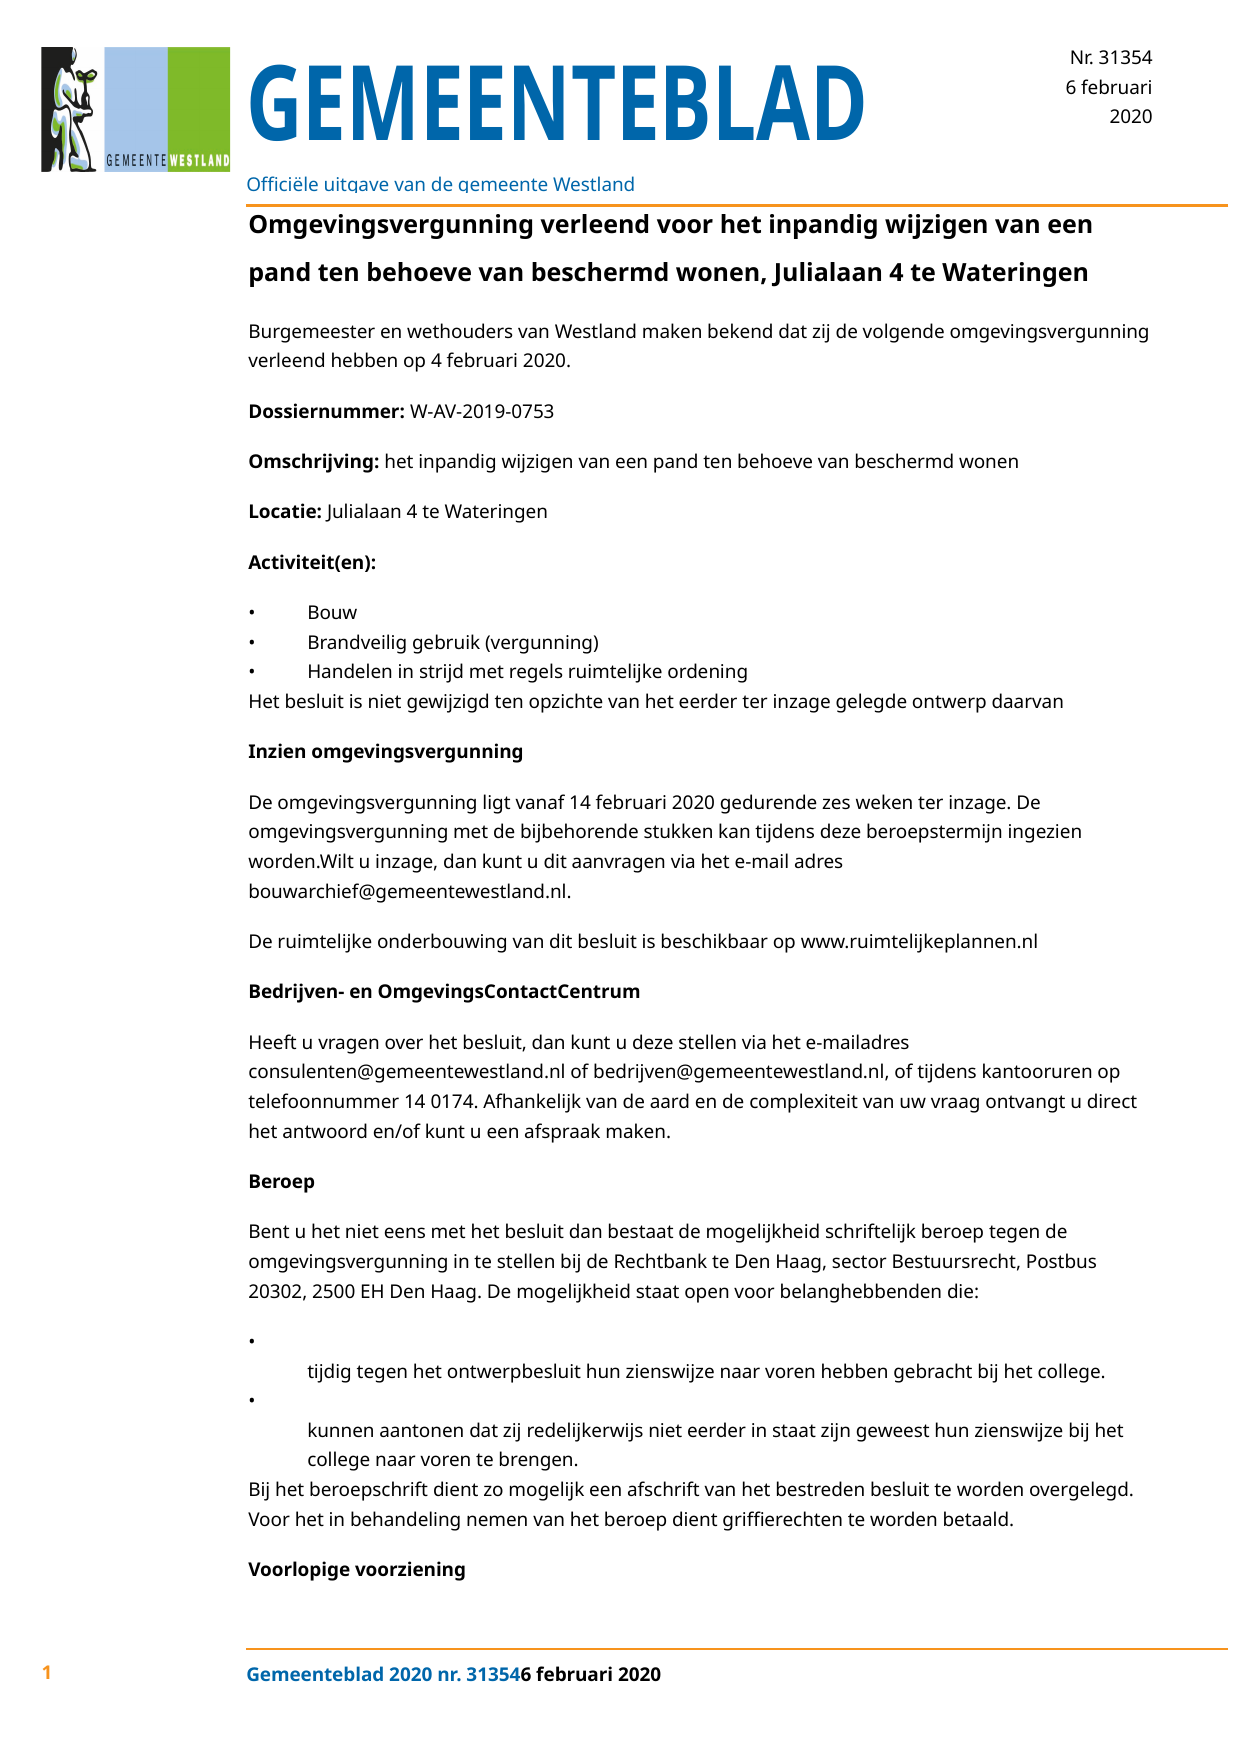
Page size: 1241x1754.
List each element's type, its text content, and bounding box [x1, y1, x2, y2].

text Activiteit(en): [248, 549, 1152, 575]
text Het besluit is niet gewijzigd ten opzichte van het eerder ter inzage gelegde ontwerp daarvan [248, 688, 1152, 714]
picture [41, 47, 231, 172]
text Heeft u vragen over het besluit, dan kunt u deze stellen via het e-mailadres consulenten@gemeentewestland.nl of bedrijven@gemeentewestland.nl, of tijdens kantooruren op telefoonnummer 14 0174. Afhankelijk van de aard en de complexiteit van uw vraag ontvangt u direct het antwoord en/of kunt u een afspraak maken. [248, 1029, 1152, 1144]
text Voorlopige voorziening [248, 1556, 1152, 1582]
list Bouw [248, 599, 1152, 625]
text Beroep [248, 1168, 1152, 1194]
list Handelen in strijd met regels ruimtelijke ordening [248, 659, 1152, 684]
text Bent u het niet eens met het besluit dan bestaat de mogelijkheid schriftelijk beroep tegen de omgevingsvergunning in te stellen bij de Rechtbank te Den Haag, sector Bestuursrecht, Postbus 20302, 2500 EH Den Haag. De mogelijkheid staat open voor belanghebbenden die: [248, 1219, 1152, 1304]
text Burgemeester en wethouders van Westland maken bekend dat zij de volgende omgevingsvergunning verleend hebben op 4 februari 2020. [248, 318, 1152, 373]
text Dossiernummer: W-AV-2019-0753 [248, 398, 1152, 424]
text Bedrijven- en OmgevingsContactCentrum [248, 979, 1152, 1004]
text Inzien omgevingsvergunning [248, 739, 1152, 764]
text De omgevingsvergunning ligt vanaf 14 februari 2020 gedurende zes weken ter inzage. De omgevingsvergunning met de bijbehorende stukken kan tijdens deze beroepstermijn ingezien worden.Wilt u inzage, dan kunt u dit aanvragen via het e-mail adres bouwarchief@gemeentewestland.nl. [248, 789, 1152, 904]
list tijdig tegen het ontwerpbesluit hun zienswijze naar voren hebben gebracht bij het college. [248, 1358, 1152, 1384]
text Omgevingsvergunning verleend voor het inpandig wijzigen van een pand ten behoeve van beschermd wonen, Julialaan 4 te Wateringen [248, 207, 1152, 288]
text Bij het beroepschrift dient zo mogelijk een afschrift van het bestreden besluit te worden overgelegd. Voor het in behandeling nemen van het beroep dient griffierechten te worden betaald. [248, 1476, 1152, 1532]
text Locatie: Julialaan 4 te Wateringen [248, 499, 1152, 524]
text Omschrijving: het inpandig wijzigen van een pand ten behoeve van beschermd wonen [248, 448, 1152, 474]
list Brandveilig gebruik (vergunning) [248, 629, 1152, 655]
list kunnen aantonen dat zij redelijkerwijs niet eerder in staat zijn geweest hun zienswijze bij het college naar voren te brengen. [248, 1417, 1152, 1472]
text De ruimtelijke onderbouwing van dit besluit is beschikbaar op www.ruimtelijkeplannen.nl [248, 928, 1152, 954]
